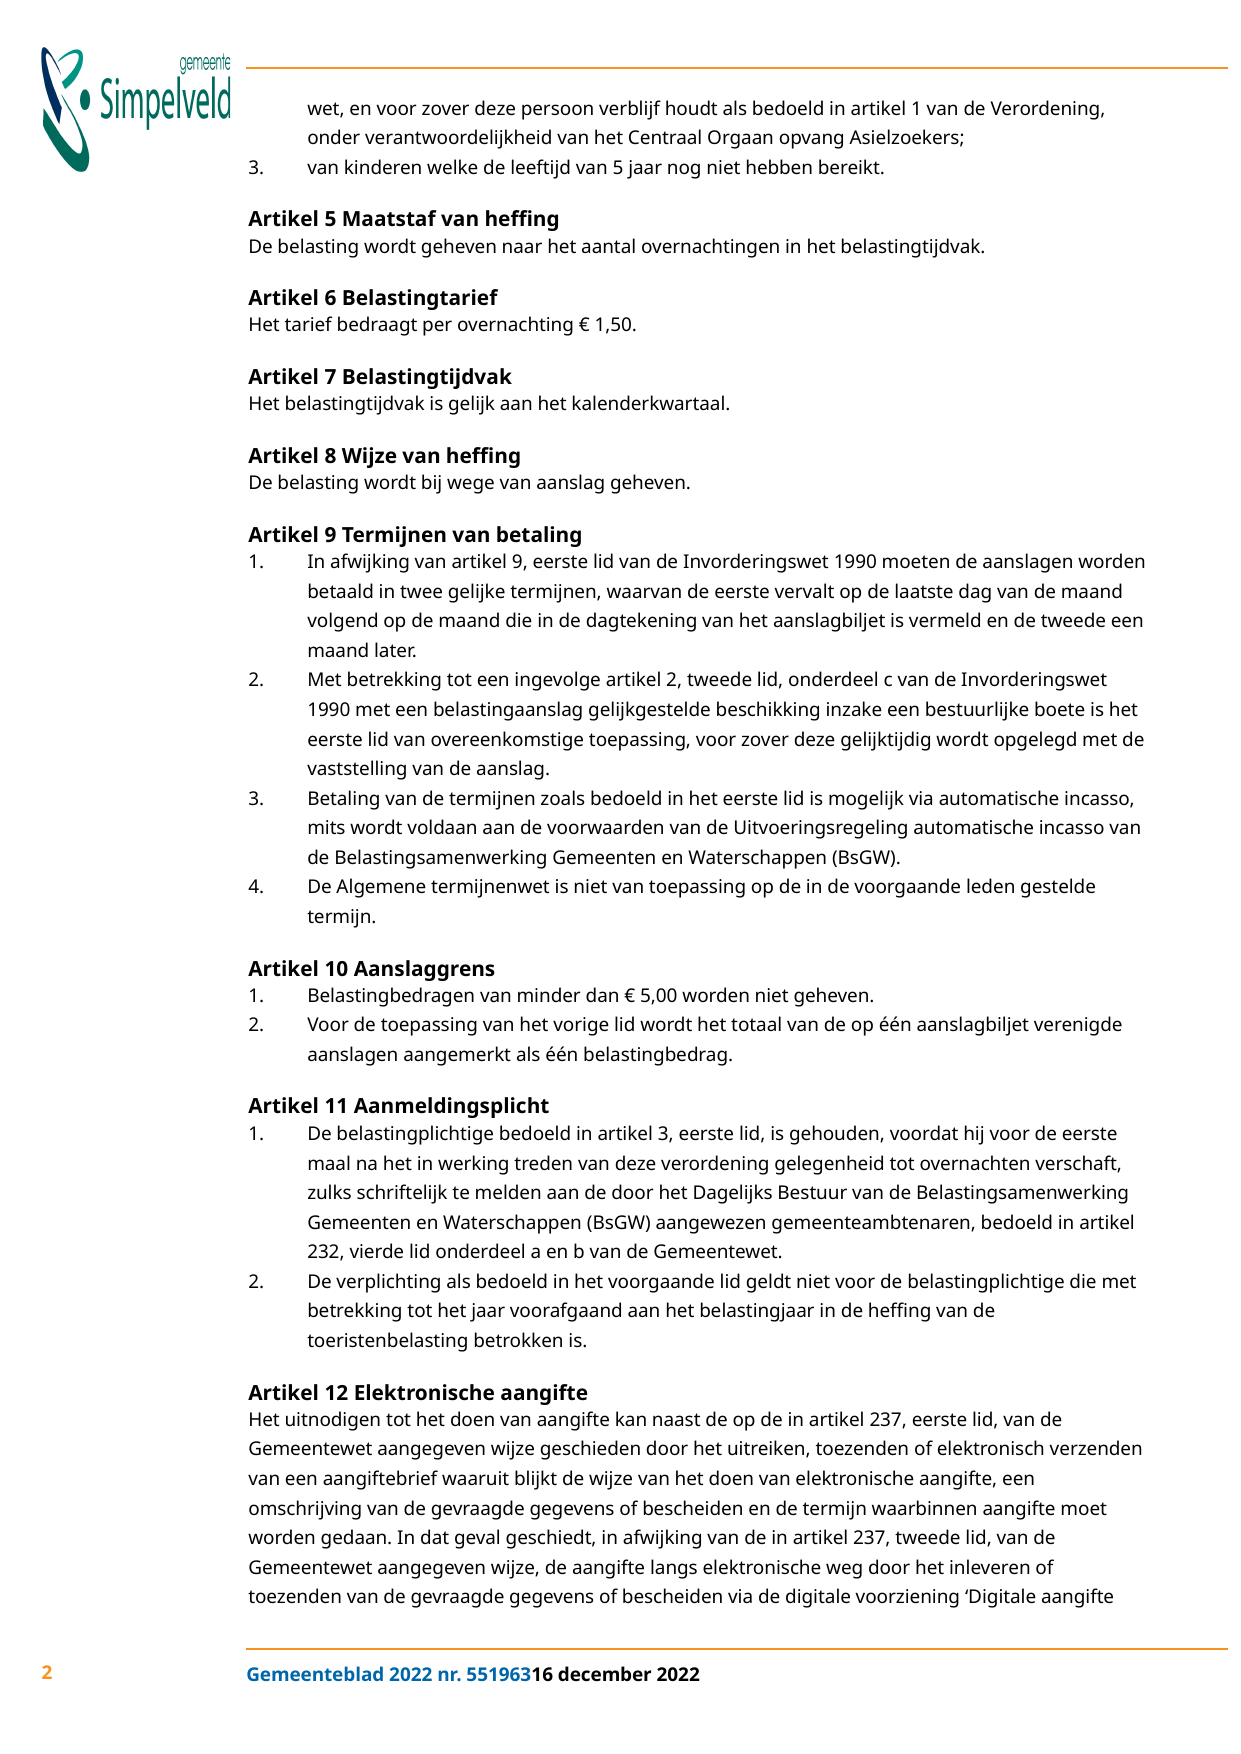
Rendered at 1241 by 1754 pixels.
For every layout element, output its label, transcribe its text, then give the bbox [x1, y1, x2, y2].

text Artikel 8 Wijze van heffing [248, 441, 1152, 469]
list Met betrekking tot een ingevolge artikel 2, tweede lid, onderdeel c van de Invorderingswet 1990 met een belastingaanslag gelijkgestelde beschikking inzake een bestuurlijke boete is het eerste lid van overeenkomstige toepassing, voor zover deze gelijktijdig wordt opgelegd met de vaststelling van de aanslag. [248, 667, 1152, 781]
list Belastingbedragen van minder dan € 5,00 worden niet geheven. [248, 982, 1152, 1008]
text Artikel 7 Belastingtijdvak [248, 362, 1152, 391]
text De belasting wordt geheven naar het aantal overnachtingen in het belastingtijdvak. [248, 233, 1152, 258]
text De belasting wordt bij wege van aanslag geheven. [248, 469, 1152, 495]
text Artikel 11 Aanmeldingsplicht [248, 1092, 1152, 1120]
text Artikel 6 Belastingtarief [248, 283, 1152, 312]
text Artikel 12 Elektronische aangifte [248, 1378, 1152, 1406]
list van kinderen welke de leeftijd van 5 jaar nog niet hebben bereikt. [248, 154, 1152, 180]
text Artikel 9 Termijnen van betaling [248, 520, 1152, 548]
list Voor de toepassing van het vorige lid wordt het totaal van de op één aanslagbiljet verenigde aanslagen aangemerkt als één belastingbedrag. [248, 1012, 1152, 1067]
list Betaling van de termijnen zoals bedoeld in het eerste lid is mogelijk via automatische incasso, mits wordt voldaan aan de voorwaarden van de Uitvoeringsregeling automatische incasso van de Belastingsamenwerking Gemeenten en Waterschappen (BsGW). [248, 785, 1152, 870]
picture [41, 47, 231, 172]
list In afwijking van artikel 9, eerste lid van de Invorderingswet 1990 moeten de aanslagen worden betaald in twee gelijke termijnen, waarvan de eerste vervalt op de laatste dag van de maand volgend op de maand die in de dagtekening van het aanslagbiljet is vermeld en de tweede een maand later. [248, 548, 1152, 663]
text Het belastingtijdvak is gelijk aan het kalenderkwartaal. [248, 391, 1152, 416]
text Het uitnodigen tot het doen van aangifte kan naast de op de in artikel 237, eerste lid, van de Gemeentewet aangegeven wijze geschieden door het uitreiken, toezenden of elektronisch verzenden van een aangiftebrief waaruit blijkt de wijze van het doen van elektronische aangifte, een omschrijving van de gevraagde gegevens of bescheiden en de termijn waarbinnen aangifte moet worden gedaan. In dat geval geschiedt, in afwijking van de in artikel 237, tweede lid, van de Gemeentewet aangegeven wijze, de aangifte langs elektronische weg door het inleveren of toezenden van de gevraagde gegevens of bescheiden via de digitale voorziening ‘Digitale aangifte [248, 1406, 1152, 1609]
text Artikel 5 Maatstaf van heffing [248, 204, 1152, 233]
text Artikel 10 Aanslaggrens [248, 954, 1152, 982]
list De verplichting als bedoeld in het voorgaande lid geldt niet voor de belastingplichtige die met betrekking tot het jaar voorafgaand aan het belastingjaar in de heffing van de toeristenbelasting betrokken is. [248, 1268, 1152, 1353]
list De Algemene termijnenwet is niet van toepassing op de in de voorgaande leden gestelde termijn. [248, 874, 1152, 929]
text Het tarief bedraagt per overnachting € 1,50. [248, 312, 1152, 337]
list De belastingplichtige bedoeld in artikel 3, eerste lid, is gehouden, voordat hij voor de eerste maal na het in werking treden van deze verordening gelegenheid tot overnachten verschaft, zulks schriftelijk te melden aan de door het Dagelijks Bestuur van de Belastingsamenwerking Gemeenten en Waterschappen (BsGW) aangewezen gemeenteambtenaren, bedoeld in artikel 232, vierde lid onderdeel a en b van de Gemeentewet. [248, 1120, 1152, 1264]
list wet, en voor zover deze persoon verblijf houdt als bedoeld in artikel 1 van de Verordening, onder verantwoordelijkheid van het Centraal Orgaan opvang Asielzoekers; [248, 95, 1152, 150]
